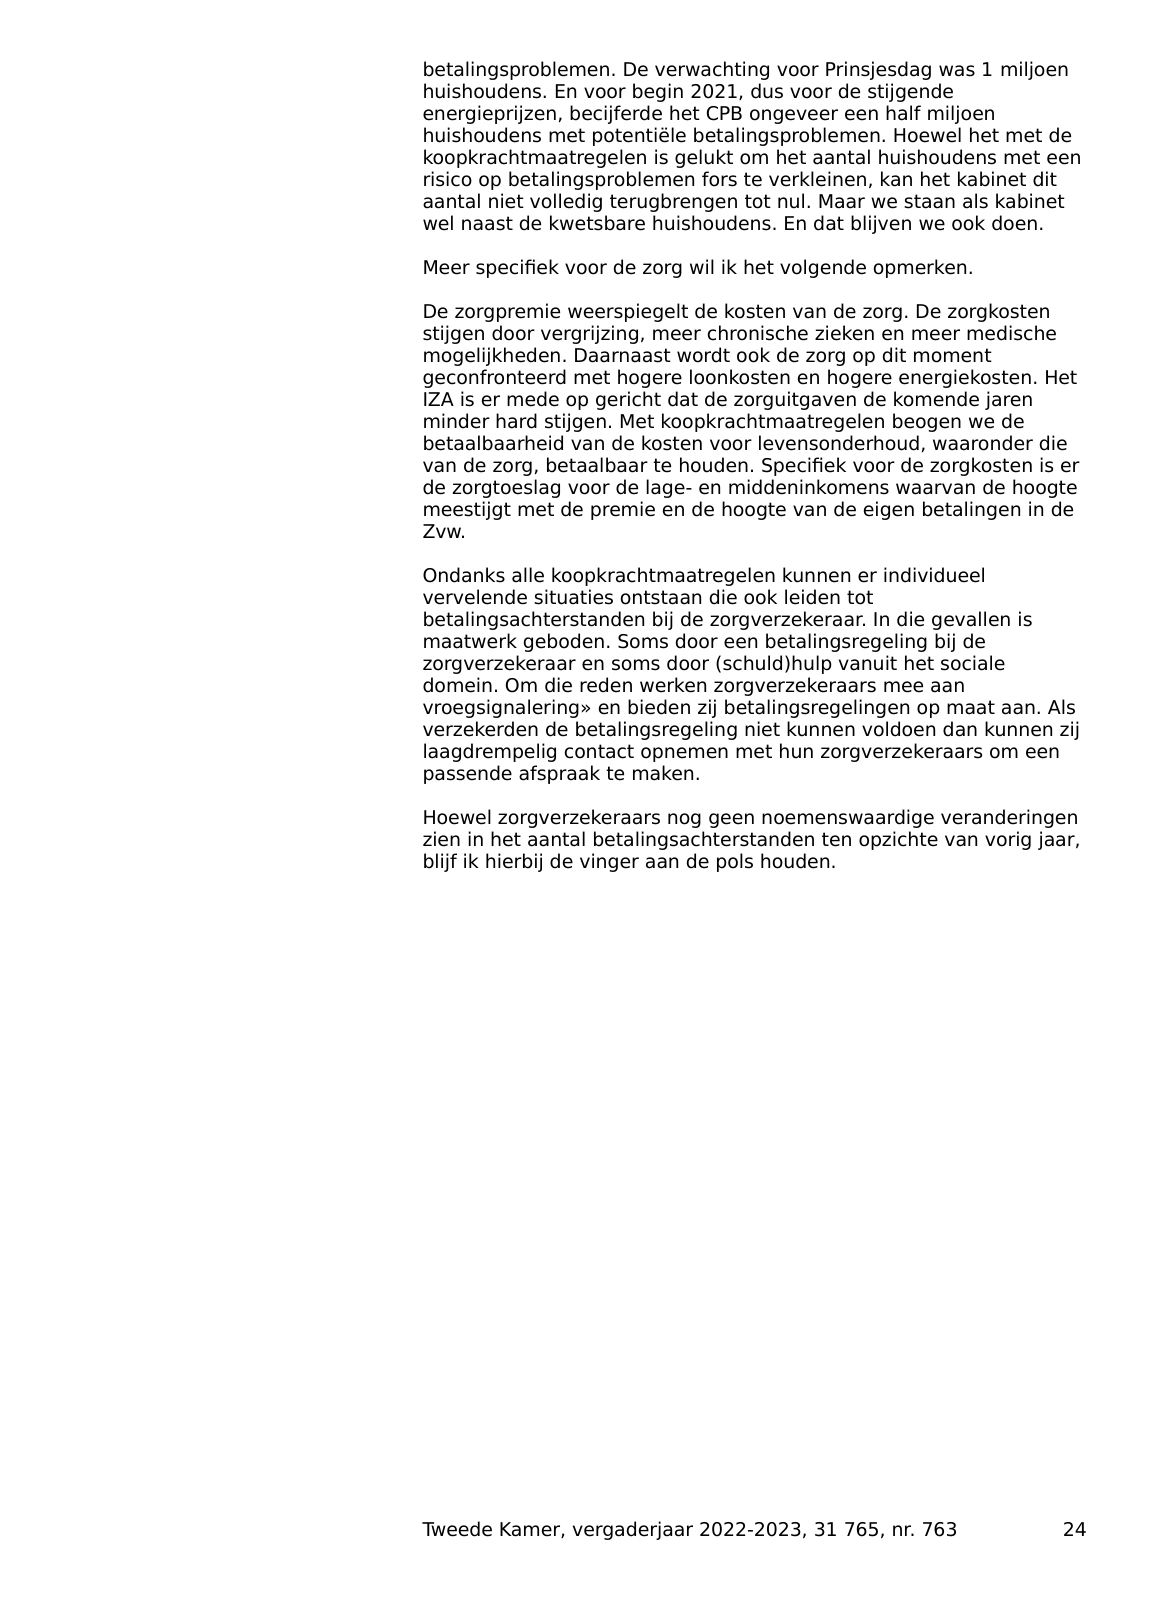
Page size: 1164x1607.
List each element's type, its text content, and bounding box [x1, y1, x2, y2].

text betalingsproblemen. De verwachting voor Prinsjesdag was 1 miljoen huishoudens. En voor begin 2021, dus voor de stijgende energieprijzen, becijferde het CPB ongeveer een half miljoen huishoudens met potentiële betalingsproblemen. Hoewel het met de koopkrachtmaatregelen is gelukt om het aantal huishoudens met een risico op betalingsproblemen fors te verkleinen, kan het kabinet dit aantal niet volledig terugbrengen tot nul. Maar we staan als kabinet wel naast de kwetsbare huishoudens. En dat blijven we ook doen. [422, 59, 1087, 235]
text De zorgpremie weerspiegelt de kosten van de zorg. De zorgkosten stijgen door vergrijzing, meer chronische zieken en meer medische mogelijkheden. Daarnaast wordt ook de zorg op dit moment geconfronteerd met hogere loonkosten en hogere energiekosten. Het IZA is er mede op gericht dat de zorguitgaven de komende jaren minder hard stijgen. Met koopkrachtmaatregelen beogen we de betaalbaarheid van de kosten voor levensonderhoud, waaronder die van de zorg, betaalbaar te houden. Specifiek voor de zorgkosten is er de zorgtoeslag voor de lage- en middeninkomens waarvan de hoogte meestijgt met de premie en de hoogte van de eigen betalingen in de Zvw. [422, 301, 1087, 543]
text Ondanks alle koopkrachtmaatregelen kunnen er individueel vervelende situaties ontstaan die ook leiden tot betalingsachterstanden bij de zorgverzekeraar. In die gevallen is maatwerk geboden. Soms door een betalingsregeling bij de zorgverzekeraar en soms door (schuld)hulp vanuit het sociale domein. Om die reden werken zorgverzekeraars mee aan vroegsignalering» en bieden zij betalingsregelingen op maat aan. Als verzekerden de betalingsregeling niet kunnen voldoen dan kunnen zij laagdrempelig contact opnemen met hun zorgverzekeraars om een passende afspraak te maken. [422, 565, 1087, 785]
text Hoewel zorgverzekeraars nog geen noemenswaardige veranderingen zien in het aantal betalingsachterstanden ten opzichte van vorig jaar, blijf ik hierbij de vinger aan de pols houden. [422, 807, 1087, 873]
text Meer specifiek voor de zorg wil ik het volgende opmerken. [422, 257, 1087, 279]
